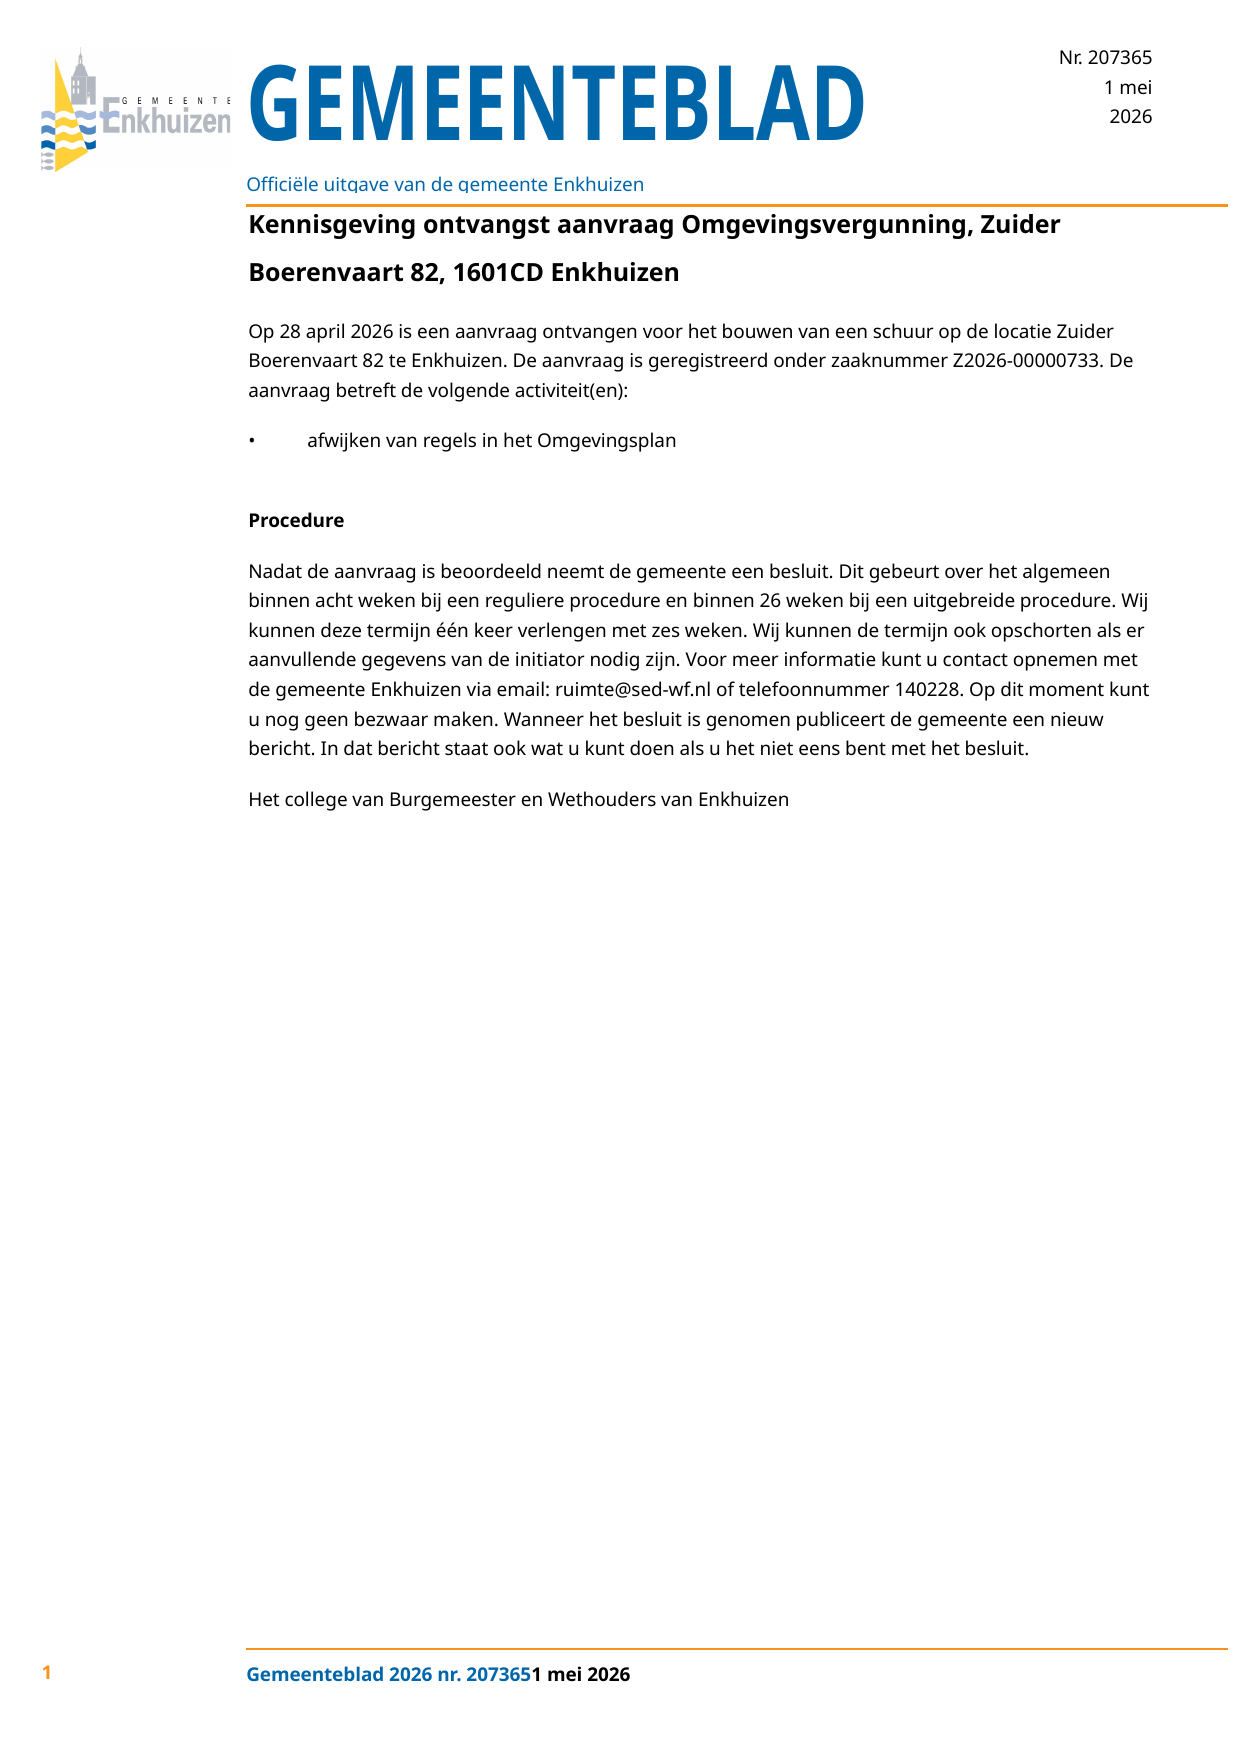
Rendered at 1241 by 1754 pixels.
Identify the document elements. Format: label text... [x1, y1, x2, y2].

text Nadat de aanvraag is beoordeeld neemt de gemeente een besluit. Dit gebeurt over het algemeen binnen acht weken bij een reguliere procedure en binnen 26 weken bij een uitgebreide procedure. Wij kunnen deze termijn één keer verlengen met zes weken. Wij kunnen de termijn ook opschorten als er aanvullende gegevens van de initiator nodig zijn. Voor meer informatie kunt u contact opnemen met de gemeente Enkhuizen via email: ruimte@sed-wf.nl of telefoonnummer 140228. Op dit moment kunt u nog geen bezwaar maken. Wanneer het besluit is genomen publiceert de gemeente een nieuw bericht. In dat bericht staat ook wat u kunt doen als u het niet eens bent met het besluit. [248, 558, 1152, 761]
text Procedure [248, 507, 1152, 533]
picture [41, 47, 231, 172]
text Op 28 april 2026 is een aanvraag ontvangen voor het bouwen van een schuur op de locatie Zuider Boerenvaart 82 te Enkhuizen. De aanvraag is geregistreerd onder zaaknummer Z2026-00000733. De aanvraag betreft de volgende activiteit(en): [248, 318, 1152, 403]
list afwijken van regels in het Omgevingsplan [248, 427, 1152, 453]
text Kennisgeving ontvangst aanvraag Omgevingsvergunning, Zuider Boerenvaart 82, 1601CD Enkhuizen [248, 207, 1152, 288]
text Het college van Burgemeester en Wethouders van Enkhuizen [248, 786, 1152, 812]
